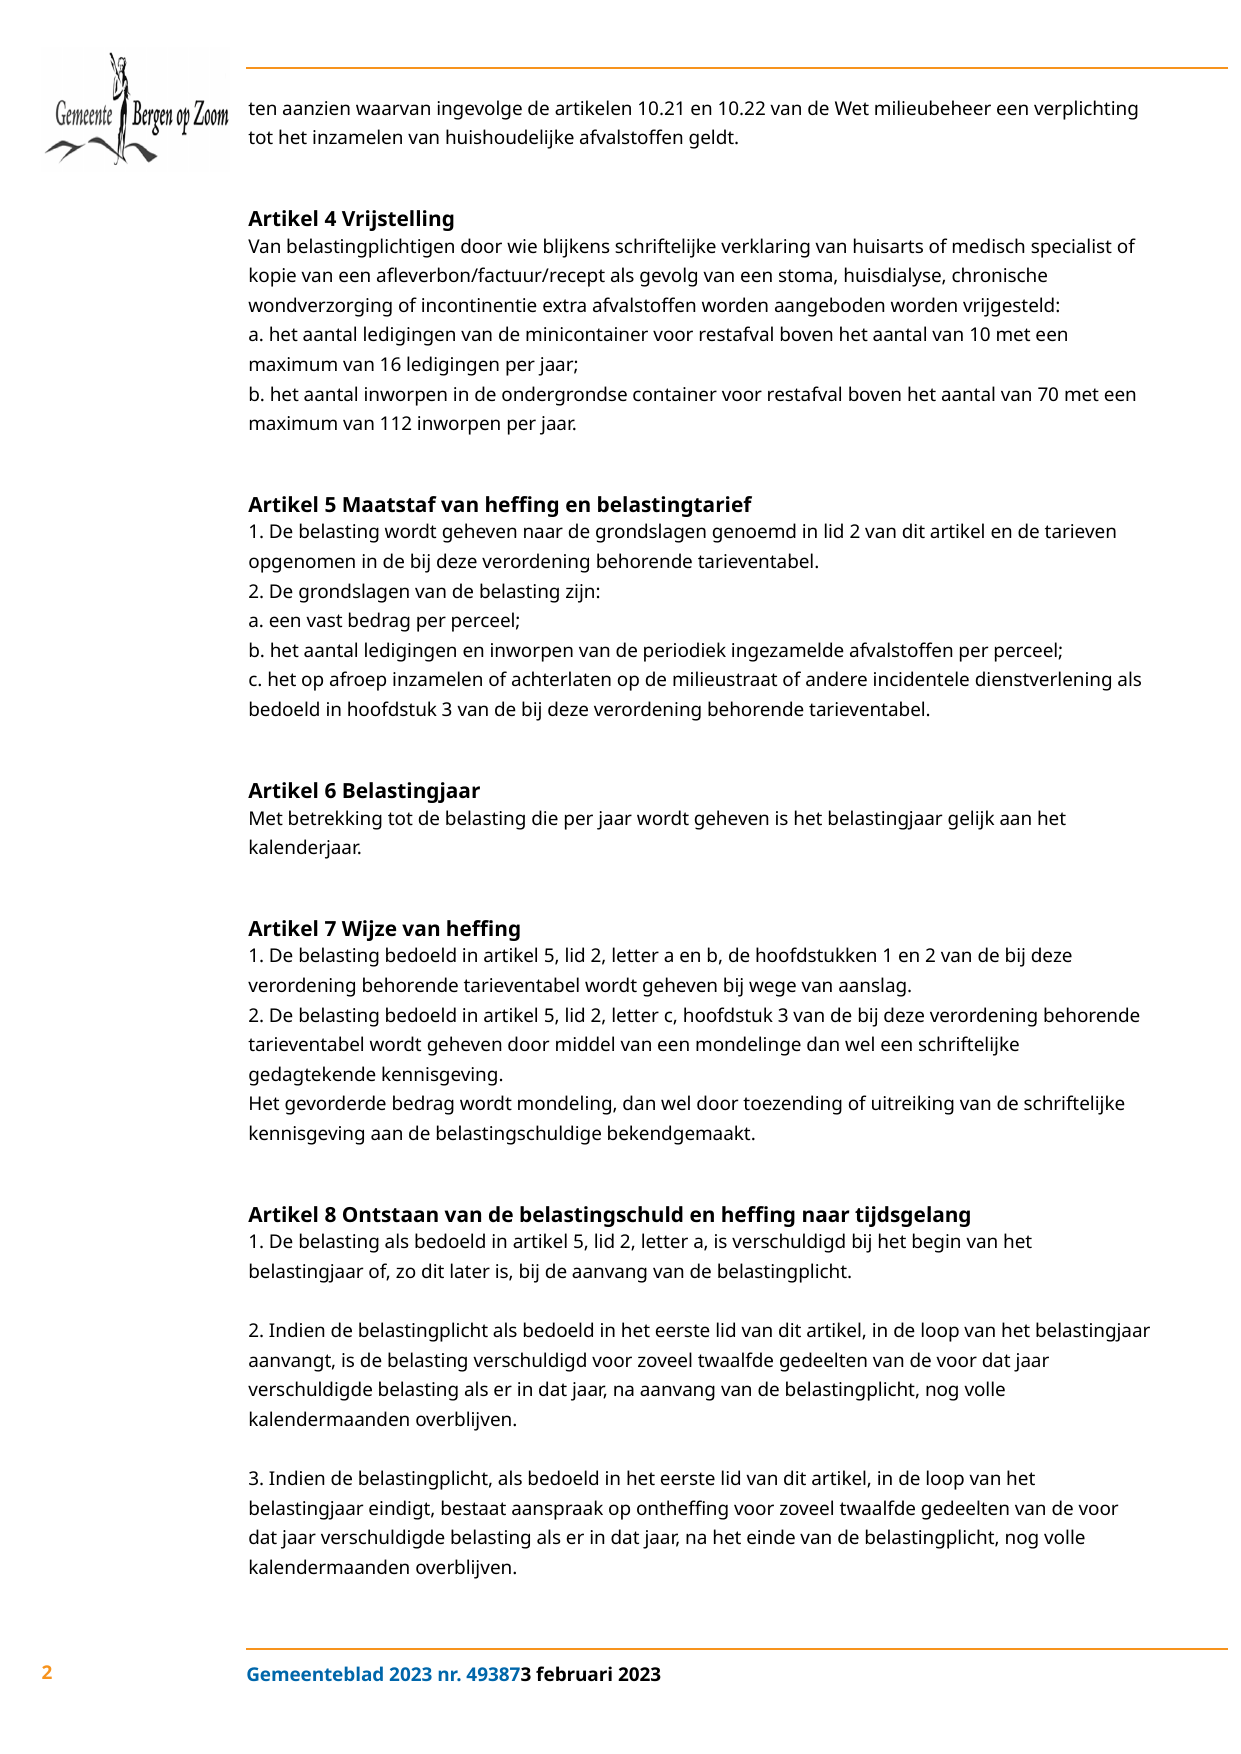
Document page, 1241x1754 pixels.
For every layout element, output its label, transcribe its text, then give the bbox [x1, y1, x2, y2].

text 1. De belasting als bedoeld in artikel 5, lid 2, letter a, is verschuldigd bij het begin van het belastingjaar of, zo dit later is, bij de aanvang van de belastingplicht. [248, 1229, 1152, 1284]
text Van belastingplichtigen door wie blijkens schriftelijke verklaring van huisarts of medisch specialist of kopie van een afleverbon/factuur/recept als gevolg van een stoma, huisdialyse, chronische wondverzorging of incontinentie extra afvalstoffen worden aangeboden worden vrijgesteld: [248, 233, 1152, 318]
text Artikel 5 Maatstaf van heffing en belastingtarief [248, 490, 1152, 519]
text Artikel 7 Wijze van heffing [248, 914, 1152, 943]
text 2. De grondslagen van de belasting zijn: [248, 578, 1152, 604]
text a. een vast bedrag per perceel; [248, 607, 1152, 633]
text Artikel 6 Belastingjaar [248, 776, 1152, 805]
text Met betrekking tot de belasting die per jaar wordt geheven is het belastingjaar gelijk aan het kalenderjaar. [248, 805, 1152, 860]
text 1. De belasting bedoeld in artikel 5, lid 2, letter a en b, de hoofdstukken 1 en 2 van de bij deze verordening behorende tarieventabel wordt geheven bij wege van aanslag. [248, 943, 1152, 998]
text 3. Indien de belastingplicht, als bedoeld in het eerste lid van dit artikel, in de loop van het belastingjaar eindigt, bestaat aanspraak op ontheffing voor zoveel twaalfde gedeelten van de voor dat jaar verschuldigde belasting als er in dat jaar, na het einde van de belastingplicht, nog volle kalendermaanden overblijven. [248, 1465, 1152, 1580]
text 2. De belasting bedoeld in artikel 5, lid 2, letter c, hoofdstuk 3 van de bij deze verordening behorende tarieventabel wordt geheven door middel van een mondelinge dan wel een schriftelijke gedagtekende kennisgeving. [248, 1002, 1152, 1087]
text 1. De belasting wordt geheven naar de grondslagen genoemd in lid 2 van dit artikel en de tarieven opgenomen in de bij deze verordening behorende tarieventabel. [248, 519, 1152, 574]
text 2. Indien de belastingplicht als bedoeld in het eerste lid van dit artikel, in de loop van het belastingjaar aanvangt, is de belasting verschuldigd voor zoveel twaalfde gedeelten van de voor dat jaar verschuldigde belasting als er in dat jaar, na aanvang van de belastingplicht, nog volle kalendermaanden overblijven. [248, 1317, 1152, 1432]
text Het gevorderde bedrag wordt mondeling, dan wel door toezending of uitreiking van de schriftelijke kennisgeving aan de belastingschuldige bekendgemaakt. [248, 1091, 1152, 1146]
text Artikel 8 Ontstaan van de belastingschuld en heffing naar tijdsgelang [248, 1200, 1152, 1229]
text a. het aantal ledigingen van de minicontainer voor restafval boven het aantal van 10 met een maximum van 16 ledigingen per jaar; [248, 322, 1152, 377]
text c. het op afroep inzamelen of achterlaten op de milieustraat of andere incidentele dienstverlening als bedoeld in hoofdstuk 3 van de bij deze verordening behorende tarieventabel. [248, 667, 1152, 722]
text b. het aantal ledigingen en inworpen van de periodiek ingezamelde afvalstoffen per perceel; [248, 637, 1152, 663]
picture [41, 47, 231, 172]
text ten aanzien waarvan ingevolge de artikelen 10.21 en 10.22 van de Wet milieubeheer een verplichting tot het inzamelen van huishoudelijke afvalstoffen geldt. [248, 95, 1152, 150]
text b. het aantal inworpen in de ondergrondse container voor restafval boven het aantal van 70 met een maximum van 112 inworpen per jaar. [248, 381, 1152, 436]
text Artikel 4 Vrijstelling [248, 204, 1152, 233]
